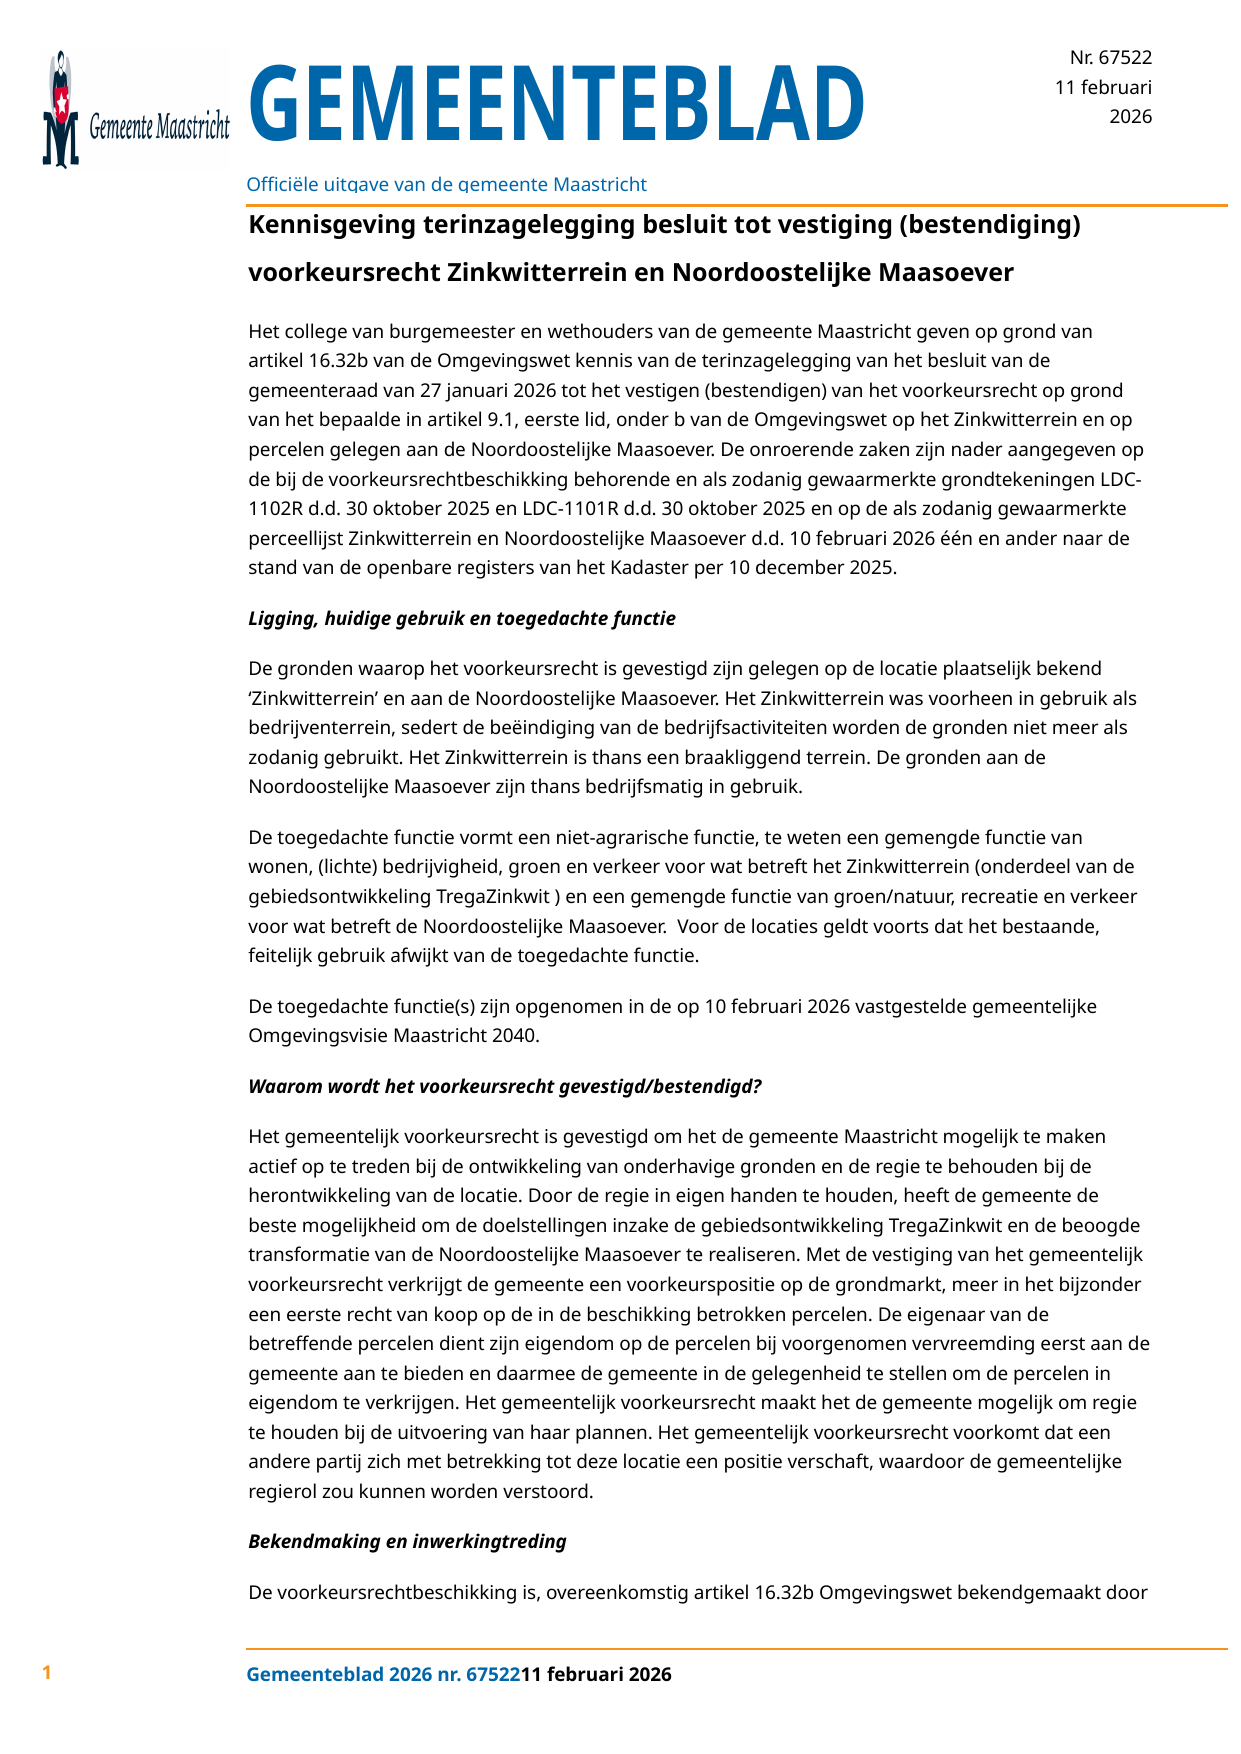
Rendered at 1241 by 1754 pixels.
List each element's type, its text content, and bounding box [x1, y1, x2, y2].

text Het college van burgemeester en wethouders van de gemeente Maastricht geven op grond van artikel 16.32b van de Omgevingswet kennis van de terinzagelegging van het besluit van de gemeenteraad van 27 januari 2026 tot het vestigen (bestendigen) van het voorkeursrecht op grond van het bepaalde in artikel 9.1, eerste lid, onder b van de Omgevingswet op het Zinkwitterrein en op percelen gelegen aan de Noordoostelijke Maasoever. De onroerende zaken zijn nader aangegeven op de bij de voorkeursrechtbeschikking behorende en als zodanig gewaarmerkte grondtekeningen LDC-1102R d.d. 30 oktober 2025 en LDC-1101R d.d. 30 oktober 2025 en op de als zodanig gewaarmerkte perceellijst Zinkwitterrein en Noordoostelijke Maasoever d.d. 10 februari 2026 één en ander naar de stand van de openbare registers van het Kadaster per 10 december 2025. [248, 318, 1152, 580]
text Kennisgeving terinzagelegging besluit tot vestiging (bestendiging) voorkeursrecht Zinkwitterrein en Noordoostelijke Maasoever [248, 207, 1152, 288]
text De voorkeursrechtbeschikking is, overeenkomstig artikel 16.32b Omgevingswet bekendgemaakt door [248, 1579, 1152, 1605]
text Waarom wordt het voorkeursrecht gevestigd/bestendigd? [248, 1073, 1152, 1099]
text Ligging, huidige gebruik en toegedachte functie [248, 605, 1152, 631]
text Het gemeentelijk voorkeursrecht is gevestigd om het de gemeente Maastricht mogelijk te maken actief op te treden bij de ontwikkeling van onderhavige gronden en de regie te behouden bij de herontwikkeling van de locatie. Door de regie in eigen handen te houden, heeft de gemeente de beste mogelijkheid om de doelstellingen inzake de gebiedsontwikkeling TregaZinkwit en de beoogde transformatie van de Noordoostelijke Maasoever te realiseren. Met de vestiging van het gemeentelijk voorkeursrecht verkrijgt de gemeente een voorkeurspositie op de grondmarkt, meer in het bijzonder een eerste recht van koop op de in de beschikking betrokken percelen. De eigenaar van de betreffende percelen dient zijn eigendom op de percelen bij voorgenomen vervreemding eerst aan de gemeente aan te bieden en daarmee de gemeente in de gelegenheid te stellen om de percelen in eigendom te verkrijgen. Het gemeentelijk voorkeursrecht maakt het de gemeente mogelijk om regie te houden bij de uitvoering van haar plannen. Het gemeentelijk voorkeursrecht voorkomt dat een andere partij zich met betrekking tot deze locatie een positie verschaft, waardoor de gemeentelijke regierol zou kunnen worden verstoord. [248, 1123, 1152, 1504]
text De toegedachte functie vormt een niet-agrarische functie, te weten een gemengde functie van wonen, (lichte) bedrijvigheid, groen en verkeer voor wat betreft het Zinkwitterrein (onderdeel van de gebiedsontwikkeling TregaZinkwit ) en een gemengde functie van groen/natuur, recreatie en verkeer voor wat betreft de Noordoostelijke Maasoever. Voor de locaties geldt voorts dat het bestaande, feitelijk gebruik afwijkt van de toegedachte functie. [248, 824, 1152, 968]
picture [41, 47, 231, 172]
text De gronden waarop het voorkeursrecht is gevestigd zijn gelegen op de locatie plaatselijk bekend ‘Zinkwitterrein’ en aan de Noordoostelijke Maasoever. Het Zinkwitterrein was voorheen in gebruik als bedrijventerrein, sedert de beëindiging van de bedrijfsactiviteiten worden de gronden niet meer als zodanig gebruikt. Het Zinkwitterrein is thans een braakliggend terrein. De gronden aan de Noordoostelijke Maasoever zijn thans bedrijfsmatig in gebruik. [248, 655, 1152, 799]
text De toegedachte functie(s) zijn opgenomen in de op 10 februari 2026 vastgestelde gemeentelijke Omgevingsvisie Maastricht 2040. [248, 993, 1152, 1048]
text Bekendmaking en inwerkingtreding [248, 1529, 1152, 1554]
